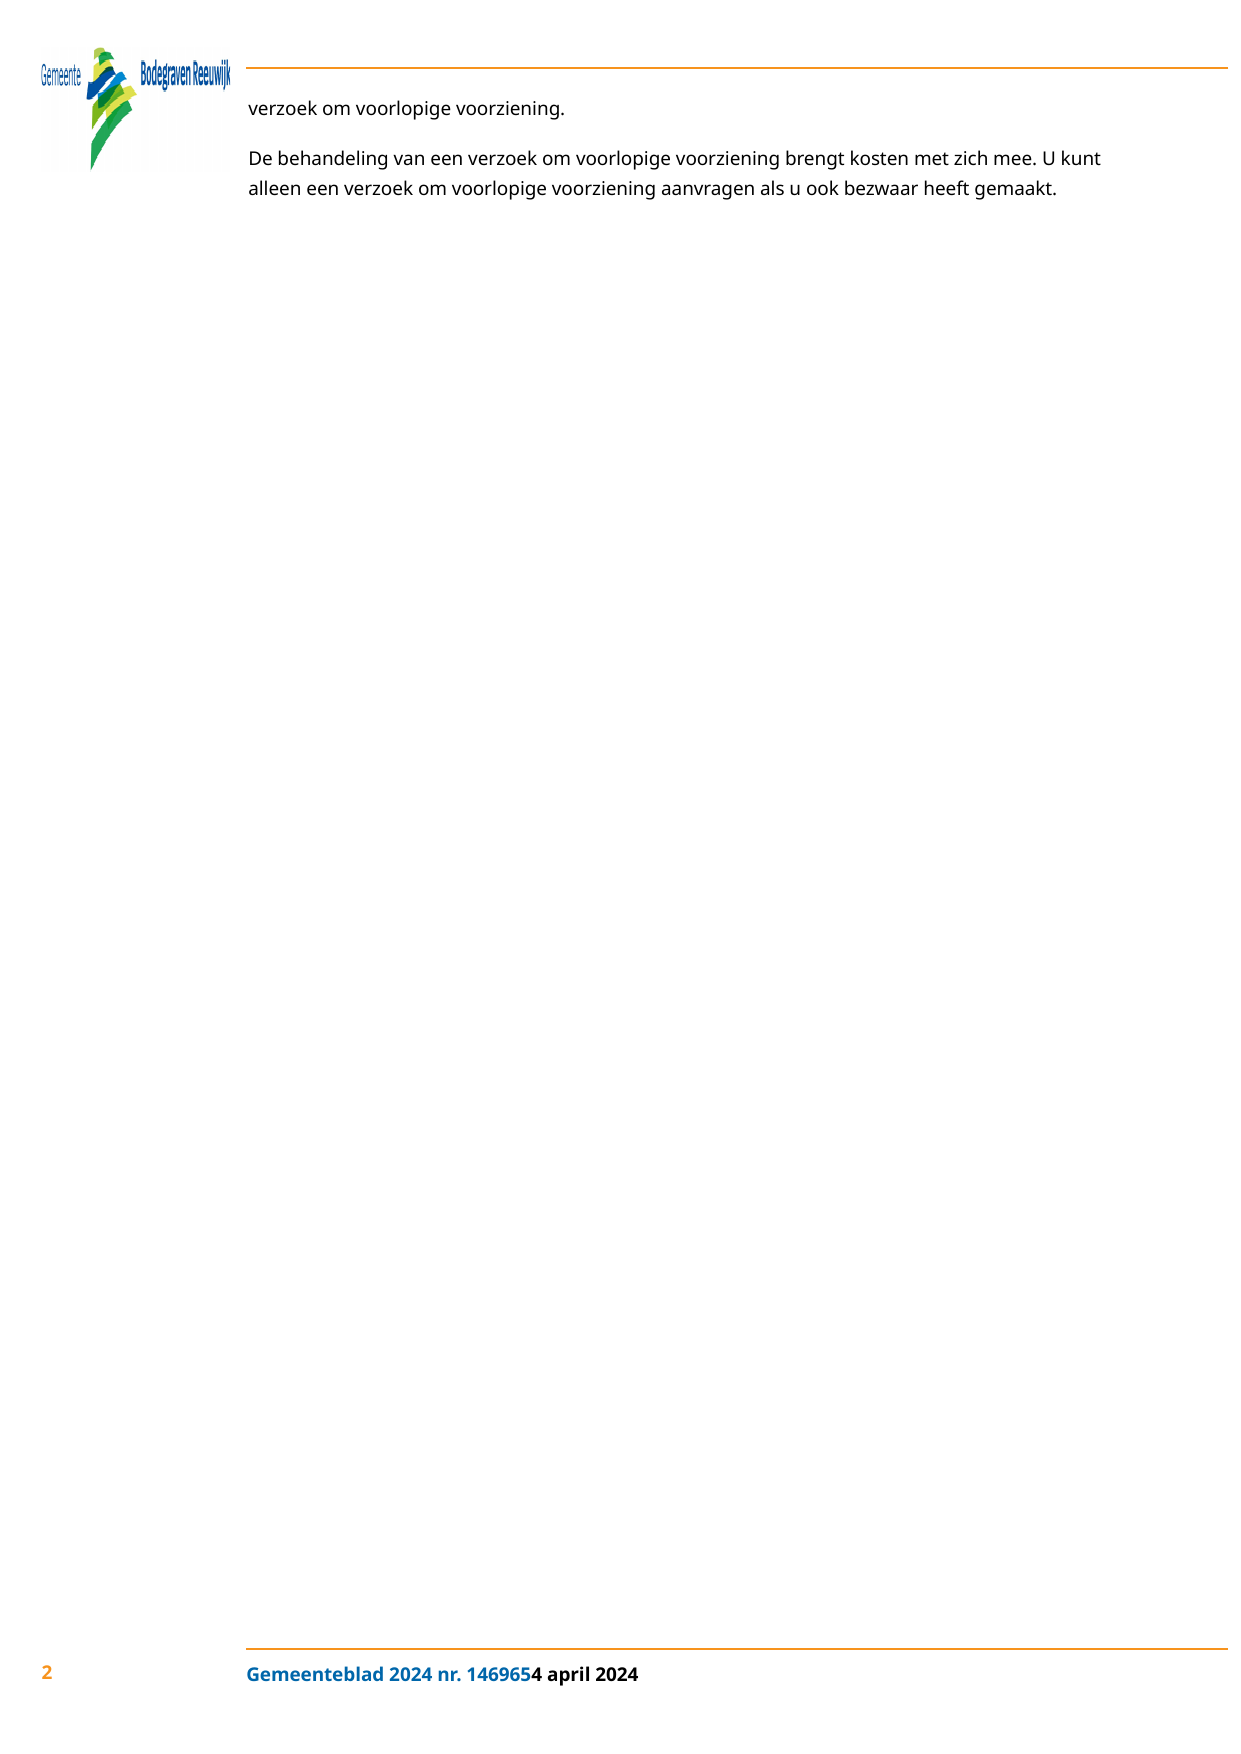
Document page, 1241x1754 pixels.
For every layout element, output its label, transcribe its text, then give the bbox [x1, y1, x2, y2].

text verzoek om voorlopige voorziening. [248, 95, 1152, 121]
picture [41, 47, 231, 172]
text De behandeling van een verzoek om voorlopige voorziening brengt kosten met zich mee. U kunt alleen een verzoek om voorlopige voorziening aanvragen als u ook bezwaar heeft gemaakt. [248, 145, 1152, 201]
